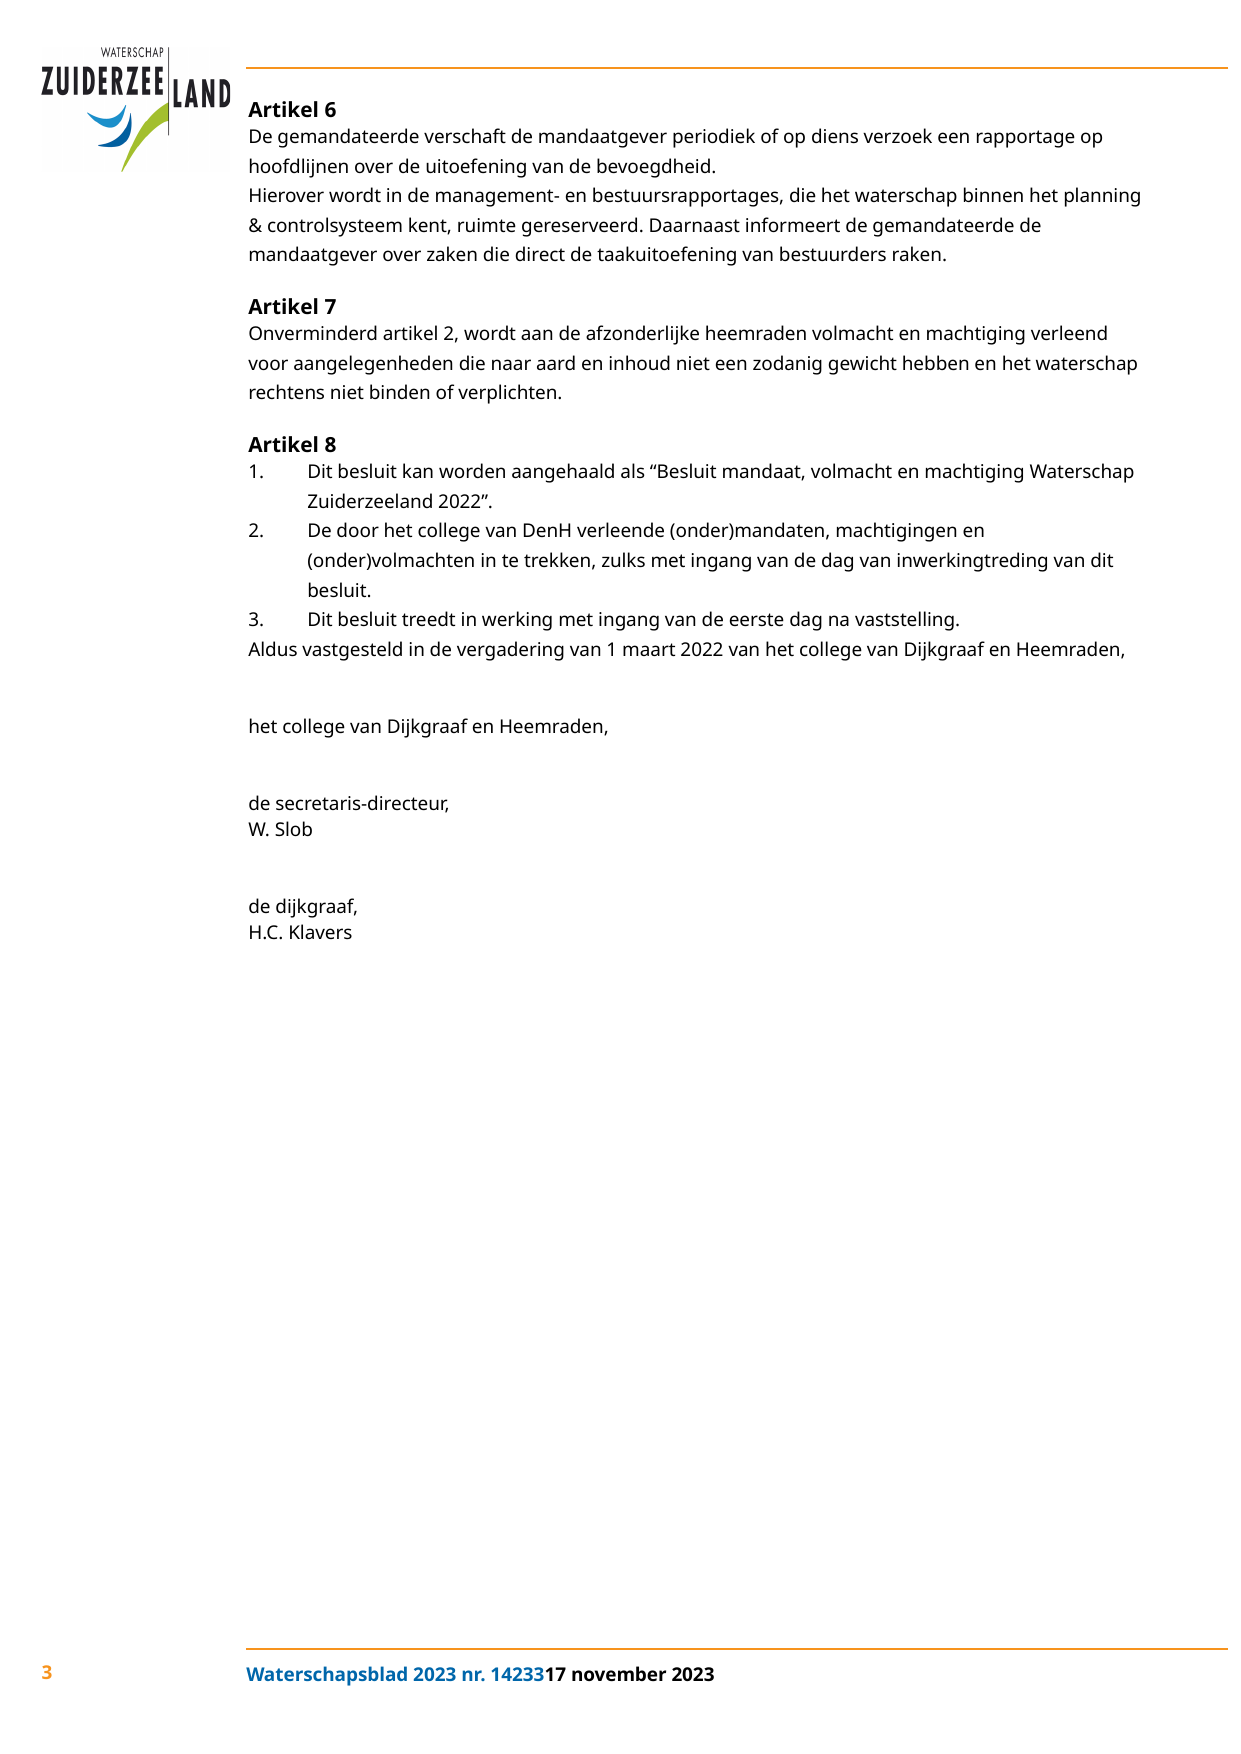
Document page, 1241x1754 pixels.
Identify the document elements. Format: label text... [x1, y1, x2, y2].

text Artikel 6 [248, 95, 1152, 123]
list Dit besluit kan worden aangehaald als “Besluit mandaat, volmacht en machtiging Waterschap Zuiderzeeland 2022”. [248, 458, 1152, 514]
picture [41, 47, 231, 172]
text het college van Dijkgraaf en Heemraden, [248, 713, 1152, 739]
text de dijkgraaf, [248, 893, 1152, 919]
text Onverminderd artikel 2, wordt aan de afzonderlijke heemraden volmacht en machtiging verleend voor aangelegenheden die naar aard en inhoud niet een zodanig gewicht hebben en het waterschap rechtens niet binden of verplichten. [248, 320, 1152, 405]
text Hierover wordt in de management- en bestuursrapportages, die het waterschap binnen het planning & controlsysteem kent, ruimte gereserveerd. Daarnaast informeert de gemandateerde de mandaatgever over zaken die direct de taakuitoefening van bestuurders raken. [248, 182, 1152, 267]
list De door het college van DenH verleende (onder)mandaten, machtigingen en (onder)volmachten in te trekken, zulks met ingang van de dag van inwerkingtreding van dit besluit. [248, 518, 1152, 602]
text Aldus vastgesteld in de vergadering van 1 maart 2022 van het college van Dijkgraaf en Heemraden, [248, 636, 1152, 662]
text de secretaris-directeur, [248, 790, 1152, 816]
text Artikel 8 [248, 430, 1152, 458]
text Artikel 7 [248, 292, 1152, 320]
text H.C. Klavers [248, 919, 1152, 945]
text De gemandateerde verschaft de mandaatgever periodiek of op diens verzoek een rapportage op hoofdlijnen over de uitoefening van de bevoegdheid. [248, 123, 1152, 178]
text W. Slob [248, 816, 1152, 842]
list Dit besluit treedt in werking met ingang van de eerste dag na vaststelling. [248, 606, 1152, 632]
